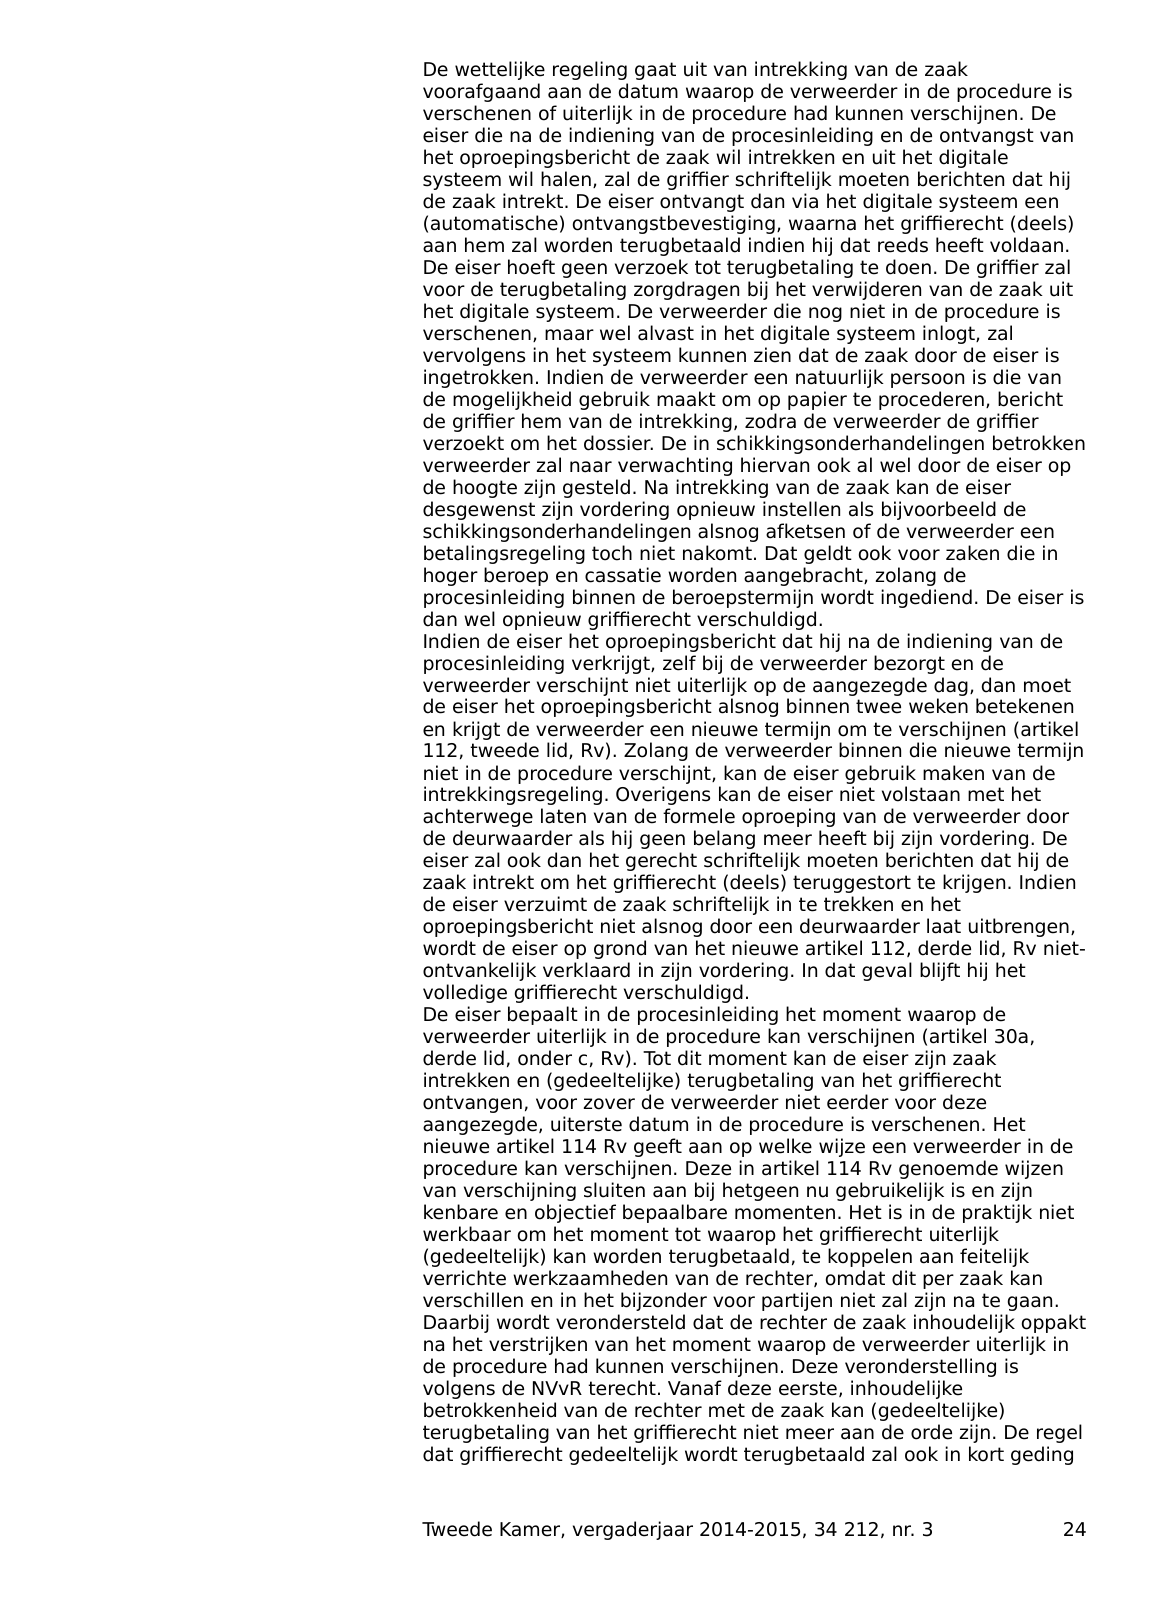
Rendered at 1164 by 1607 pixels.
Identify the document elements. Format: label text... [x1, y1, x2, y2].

text De wettelijke regeling gaat uit van intrekking van de zaak voorafgaand aan de datum waarop de verweerder in de procedure is verschenen of uiterlijk in de procedure had kunnen verschijnen. De eiser die na de indiening van de procesinleiding en de ontvangst van het oproepingsbericht de zaak wil intrekken en uit het digitale systeem wil halen, zal de griffier schriftelijk moeten berichten dat hij de zaak intrekt. De eiser ontvangt dan via het digitale systeem een (automatische) ontvangstbevestiging, waarna het griffierecht (deels) aan hem zal worden terugbetaald indien hij dat reeds heeft voldaan. De eiser hoeft geen verzoek tot terugbetaling te doen. De griffier zal voor de terugbetaling zorgdragen bij het verwijderen van de zaak uit het digitale systeem. De verweerder die nog niet in de procedure is verschenen, maar wel alvast in het digitale systeem inlogt, zal vervolgens in het systeem kunnen zien dat de zaak door de eiser is ingetrokken. Indien de verweerder een natuurlijk persoon is die van de mogelijkheid gebruik maakt om op papier te procederen, bericht de griffier hem van de intrekking, zodra de verweerder de griffier verzoekt om het dossier. De in schikkingsonderhandelingen betrokken verweerder zal naar verwachting hiervan ook al wel door de eiser op de hoogte zijn gesteld. Na intrekking van de zaak kan de eiser desgewenst zijn vordering opnieuw instellen als bijvoorbeeld de schikkingsonderhandelingen alsnog afketsen of de verweerder een betalingsregeling toch niet nakomt. Dat geldt ook voor zaken die in hoger beroep en cassatie worden aangebracht, zolang de procesinleiding binnen de beroepstermijn wordt ingediend. De eiser is dan wel opnieuw griffierecht verschuldigd. [422, 59, 1087, 631]
text De eiser bepaalt in de procesinleiding het moment waarop de verweerder uiterlijk in de procedure kan verschijnen (artikel 30a, derde lid, onder c, Rv). Tot dit moment kan de eiser zijn zaak intrekken en (gedeeltelijke) terugbetaling van het griffierecht ontvangen, voor zover de verweerder niet eerder voor deze aangezegde, uiterste datum in de procedure is verschenen. Het nieuwe artikel 114 Rv geeft aan op welke wijze een verweerder in de procedure kan verschijnen. Deze in artikel 114 Rv genoemde wijzen van verschijning sluiten aan bij hetgeen nu gebruikelijk is en zijn kenbare en objectief bepaalbare momenten. Het is in de praktijk niet werkbaar om het moment tot waarop het griffierecht uiterlijk (gedeeltelijk) kan worden terugbetaald, te koppelen aan feitelijk verrichte werkzaamheden van de rechter, omdat dit per zaak kan verschillen en in het bijzonder voor partijen niet zal zijn na te gaan. Daarbij wordt verondersteld dat de rechter de zaak inhoudelijk oppakt na het verstrijken van het moment waarop de verweerder uiterlijk in de procedure had kunnen verschijnen. Deze veronderstelling is volgens de NVvR terecht. Vanaf deze eerste, inhoudelijke betrokkenheid van de rechter met de zaak kan (gedeeltelijke) terugbetaling van het griffierecht niet meer aan de orde zijn. De regel dat griffierecht gedeeltelijk wordt terugbetaald zal ook in kort geding [422, 1004, 1087, 1466]
text Indien de eiser het oproepingsbericht dat hij na de indiening van de procesinleiding verkrijgt, zelf bij de verweerder bezorgt en de verweerder verschijnt niet uiterlijk op de aangezegde dag, dan moet de eiser het oproepingsbericht alsnog binnen twee weken betekenen en krijgt de verweerder een nieuwe termijn om te verschijnen (artikel 112, tweede lid, Rv). Zolang de verweerder binnen die nieuwe termijn niet in de procedure verschijnt, kan de eiser gebruik maken van de intrekkingsregeling. Overigens kan de eiser niet volstaan met het achterwege laten van de formele oproeping van de verweerder door de deurwaarder als hij geen belang meer heeft bij zijn vordering. De eiser zal ook dan het gerecht schriftelijk moeten berichten dat hij de zaak intrekt om het griffierecht (deels) teruggestort te krijgen. Indien de eiser verzuimt de zaak schriftelijk in te trekken en het oproepingsbericht niet alsnog door een deurwaarder laat uitbrengen, wordt de eiser op grond van het nieuwe artikel 112, derde lid, Rv niet-ontvankelijk verklaard in zijn vordering. In dat geval blijft hij het volledige griffierecht verschuldigd. [422, 631, 1087, 1004]
